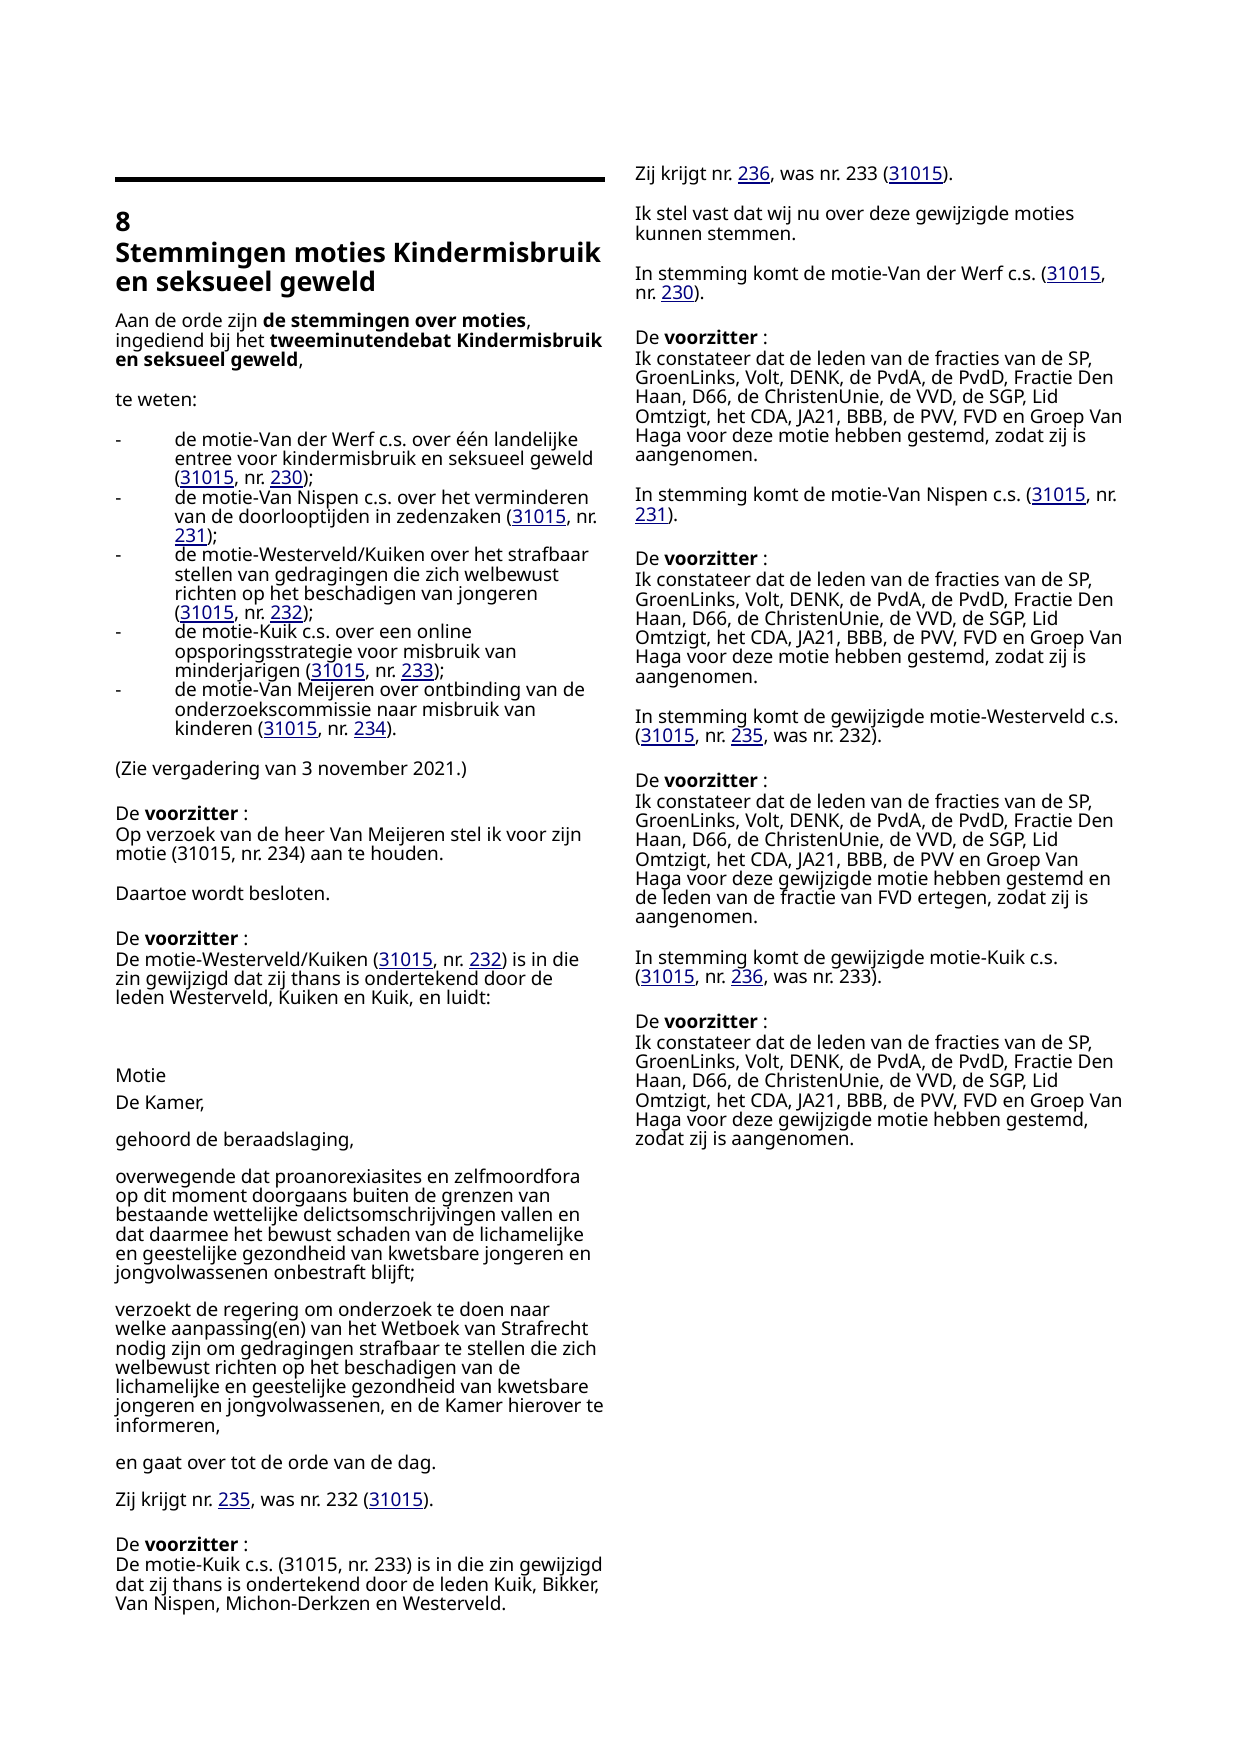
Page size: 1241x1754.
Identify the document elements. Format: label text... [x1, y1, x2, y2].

text De Kamer, [115, 1094, 605, 1113]
text In stemming komt de motie-Van Nispen c.s. (31015, nr. 231). [635, 486, 1125, 525]
text De voorzitter : [635, 546, 1125, 571]
text Daartoe wordt besloten. [115, 885, 605, 904]
text (Zie vergadering van 3 november 2021.) [115, 760, 605, 779]
text De motie-Kuik c.s. (31015, nr. 233) is in die zin gewijzigd dat zij thans is ondertekend door de leden Kuik, Bikker, Van Nispen, Michon-Derkzen en Westerveld. [115, 1556, 605, 1614]
list de motie-Westerveld/Kuiken over het strafbaar stellen van gedragingen die zich welbewust richten op het beschadigen van jongeren (31015, nr. 232); [115, 546, 605, 623]
text De motie-Westerveld/Kuiken (31015, nr. 232) is in die zin gewijzigd dat zij thans is ondertekend door de leden Westerveld, Kuiken en Kuik, en luidt: [115, 951, 605, 1009]
text De voorzitter : [115, 1531, 605, 1556]
text Ik constateer dat de leden van de fracties van de SP, GroenLinks, Volt, DENK, de PvdA, de PvdD, Fractie Den Haan, D66, de ChristenUnie, de VVD, de SGP, Lid Omtzigt, het CDA, JA21, BBB, de PVV en Groep Van Haga voor deze gewijzigde motie hebben gestemd en de leden van de fractie van FVD ertegen, zodat zij is aangenomen. [635, 793, 1125, 928]
text De voorzitter : [635, 324, 1125, 350]
text Ik constateer dat de leden van de fracties van de SP, GroenLinks, Volt, DENK, de PvdA, de PvdD, Fractie Den Haan, D66, de ChristenUnie, de VVD, de SGP, Lid Omtzigt, het CDA, JA21, BBB, de PVV, FVD en Groep Van Haga voor deze motie hebben gestemd, zodat zij is aangenomen. [635, 350, 1125, 465]
text Ik constateer dat de leden van de fracties van de SP, GroenLinks, Volt, DENK, de PvdA, de PvdD, Fractie Den Haan, D66, de ChristenUnie, de VVD, de SGP, Lid Omtzigt, het CDA, JA21, BBB, de PVV, FVD en Groep Van Haga voor deze motie hebben gestemd, zodat zij is aangenomen. [635, 571, 1125, 687]
text Aan de orde zijn de stemmingen over moties, ingediend bij het tweeminutendebat Kindermisbruik en seksueel geweld, [115, 312, 605, 370]
text De voorzitter : [635, 767, 1125, 793]
text Stemmingen moties Kindermisbruik en seksueel geweld [115, 239, 605, 312]
text Motie [115, 1062, 605, 1088]
text In stemming komt de gewijzigde motie-Kuik c.s. (31015, nr. 236, was nr. 233). [635, 949, 1125, 987]
text Ik stel vast dat wij nu over deze gewijzigde moties kunnen stemmen. [635, 205, 1125, 244]
text In stemming komt de motie-Van der Werf c.s. (31015, nr. 230). [635, 265, 1125, 303]
text De voorzitter : [115, 800, 605, 826]
text Ik constateer dat de leden van de fracties van de SP, GroenLinks, Volt, DENK, de PvdA, de PvdD, Fractie Den Haan, D66, de ChristenUnie, de VVD, de SGP, Lid Omtzigt, het CDA, JA21, BBB, de PVV, FVD en Groep Van Haga voor deze gewijzigde motie hebben gestemd, zodat zij is aangenomen. [635, 1034, 1125, 1149]
text De voorzitter : [115, 925, 605, 951]
text In stemming komt de gewijzigde motie-Westerveld c.s. (31015, nr. 235, was nr. 232). [635, 708, 1125, 746]
list de motie-Van Meijeren over ontbinding van de onderzoekscommissie naar misbruik van kinderen (31015, nr. 234). [115, 681, 605, 739]
list de motie-Van Nispen c.s. over het verminderen van de doorlooptijden in zedenzaken (31015, nr. 231); [115, 489, 605, 546]
text te weten: [115, 391, 605, 410]
list de motie-Van der Werf c.s. over één landelijke entree voor kindermisbruik en seksueel geweld (31015, nr. 230); [115, 431, 605, 489]
text Zij krijgt nr. 235, was nr. 232 (31015). [115, 1491, 605, 1510]
text De voorzitter : [635, 1008, 1125, 1034]
text 8 [115, 203, 605, 239]
text overwegende dat proanorexiasites en zelfmoordfora op dit moment doorgaans buiten de grenzen van bestaande wettelijke delictsomschrijvingen vallen en dat daarmee het bewust schaden van de lichamelijke en geestelijke gezondheid van kwetsbare jongeren en jongvolwassenen onbestraft blijft; [115, 1168, 605, 1283]
text en gaat over tot de orde van de dag. [115, 1454, 605, 1473]
text Zij krijgt nr. 236, was nr. 233 (31015). [635, 165, 1125, 184]
list de motie-Kuik c.s. over een online opsporingsstrategie voor misbruik van minderjarigen (31015, nr. 233); [115, 623, 605, 681]
text verzoekt de regering om onderzoek te doen naar welke aanpassing(en) van het Wetboek van Strafrecht nodig zijn om gedragingen strafbaar te stellen die zich welbewust richten op het beschadigen van de lichamelijke en geestelijke gezondheid van kwetsbare jongeren en jongvolwassenen, en de Kamer hierover te informeren, [115, 1301, 605, 1436]
text gehoord de beraadslaging, [115, 1131, 605, 1150]
text Op verzoek van de heer Van Meijeren stel ik voor zijn motie (31015, nr. 234) aan te houden. [115, 826, 605, 864]
